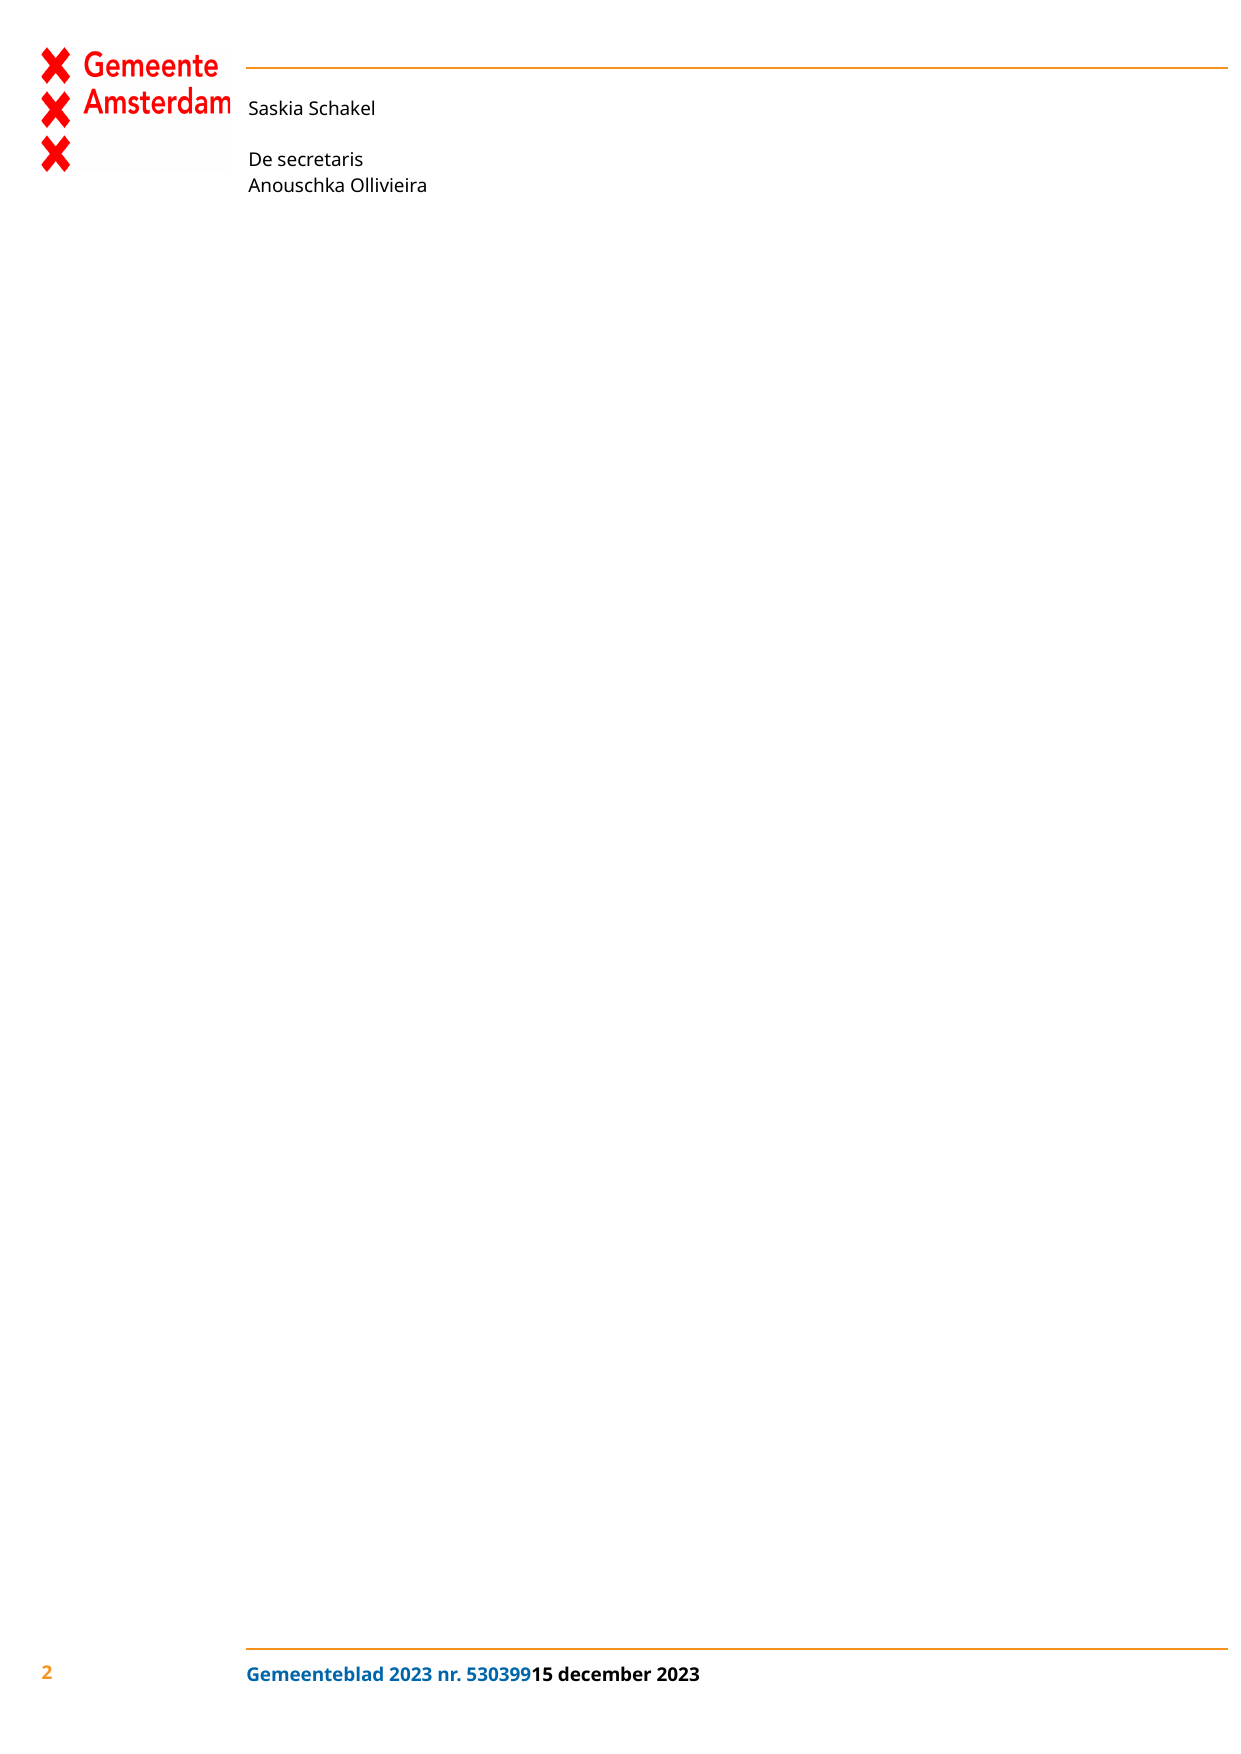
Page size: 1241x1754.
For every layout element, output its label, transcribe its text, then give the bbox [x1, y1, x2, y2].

text Saskia Schakel [248, 95, 1152, 121]
text Anouschka Ollivieira [248, 172, 1152, 198]
text De secretaris [248, 146, 1152, 172]
picture [41, 47, 231, 172]
